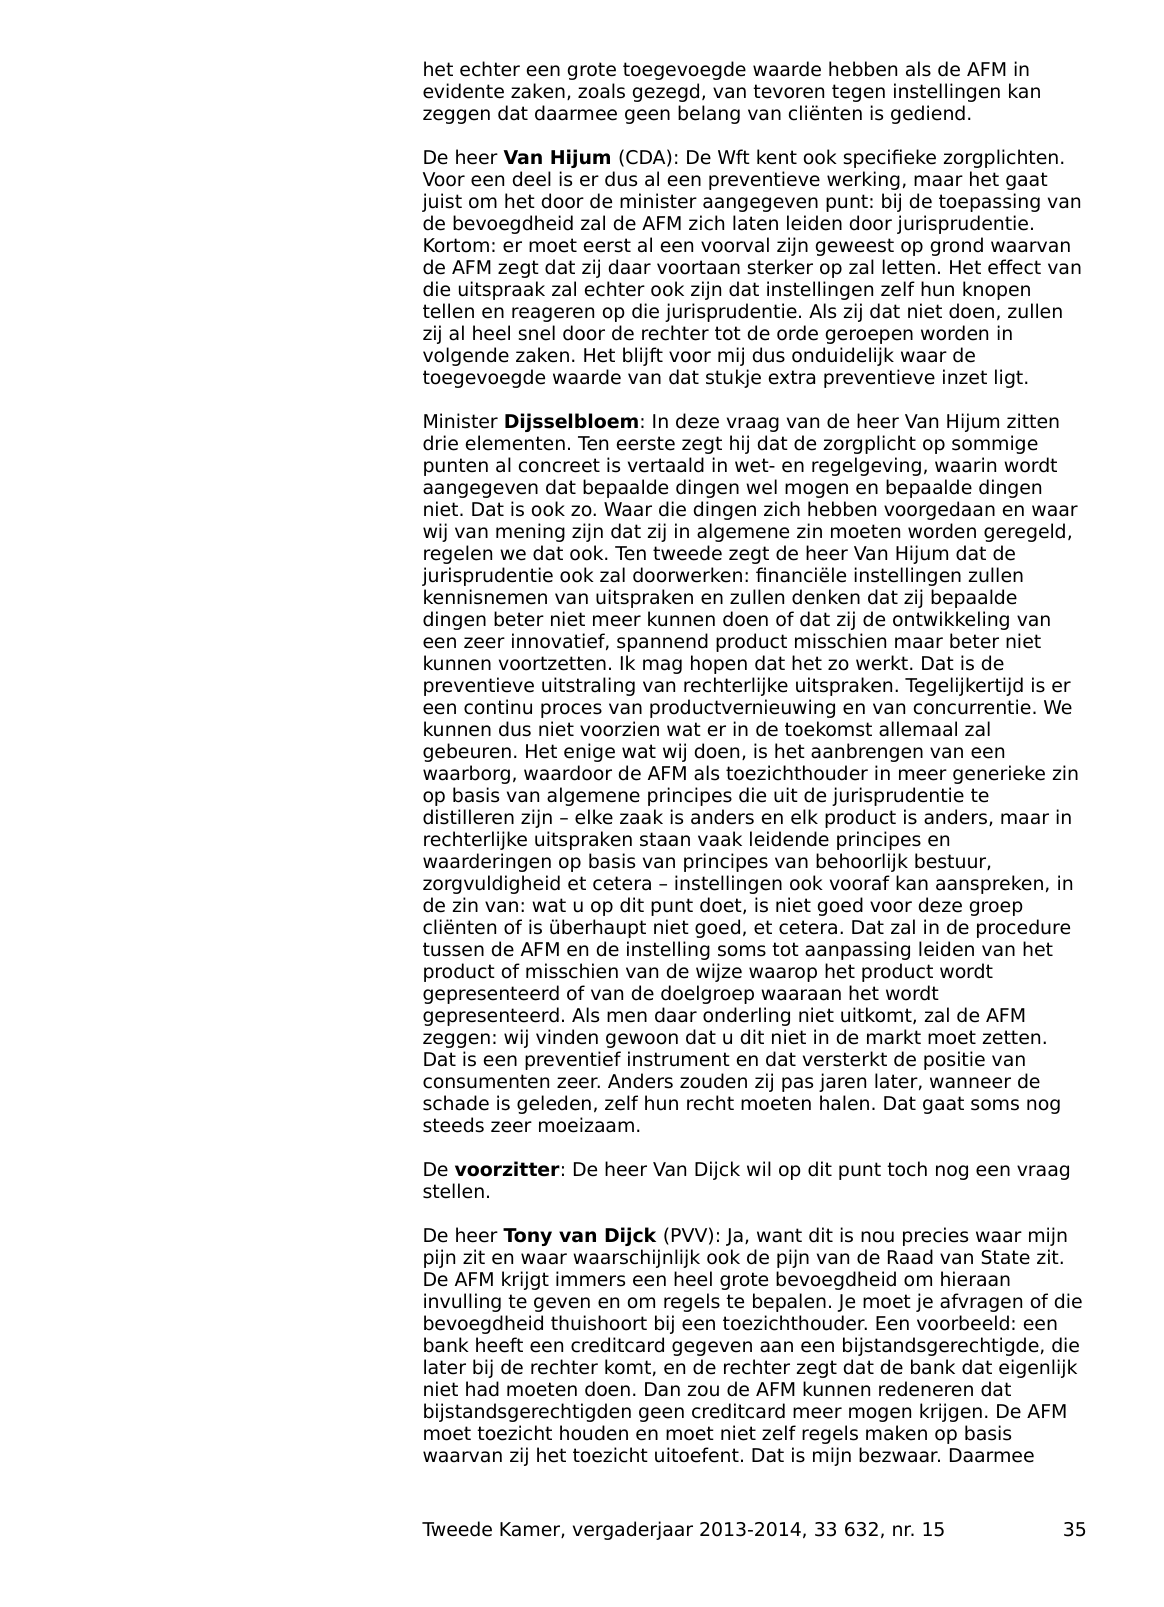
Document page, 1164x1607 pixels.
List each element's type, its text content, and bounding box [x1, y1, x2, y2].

text De heer Van Hijum (CDA): De Wft kent ook specifieke zorgplichten. Voor een deel is er dus al een preventieve werking, maar het gaat juist om het door de minister aangegeven punt: bij de toepassing van de bevoegdheid zal de AFM zich laten leiden door jurisprudentie. Kortom: er moet eerst al een voorval zijn geweest op grond waarvan de AFM zegt dat zij daar voortaan sterker op zal letten. Het effect van die uitspraak zal echter ook zijn dat instellingen zelf hun knopen tellen en reageren op die jurisprudentie. Als zij dat niet doen, zullen zij al heel snel door de rechter tot de orde geroepen worden in volgende zaken. Het blijft voor mij dus onduidelijk waar de toegevoegde waarde van dat stukje extra preventieve inzet ligt. [422, 147, 1087, 389]
text De voorzitter: De heer Van Dijck wil op dit punt toch nog een vraag stellen. [422, 1159, 1087, 1203]
text De heer Tony van Dijck (PVV): Ja, want dit is nou precies waar mijn pijn zit en waar waarschijnlijk ook de pijn van de Raad van State zit. De AFM krijgt immers een heel grote bevoegdheid om hieraan invulling te geven en om regels te bepalen. Je moet je afvragen of die bevoegdheid thuishoort bij een toezichthouder. Een voorbeeld: een bank heeft een creditcard gegeven aan een bijstandsgerechtigde, die later bij de rechter komt, en de rechter zegt dat de bank dat eigenlijk niet had moeten doen. Dan zou de AFM kunnen redeneren dat bijstandsgerechtigden geen creditcard meer mogen krijgen. De AFM moet toezicht houden en moet niet zelf regels maken op basis waarvan zij het toezicht uitoefent. Dat is mijn bezwaar. Daarmee [422, 1225, 1087, 1467]
text het echter een grote toegevoegde waarde hebben als de AFM in evidente zaken, zoals gezegd, van tevoren tegen instellingen kan zeggen dat daarmee geen belang van cliënten is gediend. [422, 59, 1087, 125]
text Minister Dijsselbloem: In deze vraag van de heer Van Hijum zitten drie elementen. Ten eerste zegt hij dat de zorgplicht op sommige punten al concreet is vertaald in wet- en regelgeving, waarin wordt aangegeven dat bepaalde dingen wel mogen en bepaalde dingen niet. Dat is ook zo. Waar die dingen zich hebben voorgedaan en waar wij van mening zijn dat zij in algemene zin moeten worden geregeld, regelen we dat ook. Ten tweede zegt de heer Van Hijum dat de jurisprudentie ook zal doorwerken: financiële instellingen zullen kennisnemen van uitspraken en zullen denken dat zij bepaalde dingen beter niet meer kunnen doen of dat zij de ontwikkeling van een zeer innovatief, spannend product misschien maar beter niet kunnen voortzetten. Ik mag hopen dat het zo werkt. Dat is de preventieve uitstraling van rechterlijke uitspraken. Tegelijkertijd is er een continu proces van productvernieuwing en van concurrentie. We kunnen dus niet voorzien wat er in de toekomst allemaal zal gebeuren. Het enige wat wij doen, is het aanbrengen van een waarborg, waardoor de AFM als toezichthouder in meer generieke zin op basis van algemene principes die uit de jurisprudentie te distilleren zijn – elke zaak is anders en elk product is anders, maar in rechterlijke uitspraken staan vaak leidende principes en waarderingen op basis van principes van behoorlijk bestuur, zorgvuldigheid et cetera – instellingen ook vooraf kan aanspreken, in de zin van: wat u op dit punt doet, is niet goed voor deze groep cliënten of is überhaupt niet goed, et cetera. Dat zal in de procedure tussen de AFM en de instelling soms tot aanpassing leiden van het product of misschien van de wijze waarop het product wordt gepresenteerd of van de doelgroep waaraan het wordt gepresenteerd. Als men daar onderling niet uitkomt, zal de AFM zeggen: wij vinden gewoon dat u dit niet in de markt moet zetten. Dat is een preventief instrument en dat versterkt de positie van consumenten zeer. Anders zouden zij pas jaren later, wanneer de schade is geleden, zelf hun recht moeten halen. Dat gaat soms nog steeds zeer moeizaam. [422, 411, 1087, 1136]
